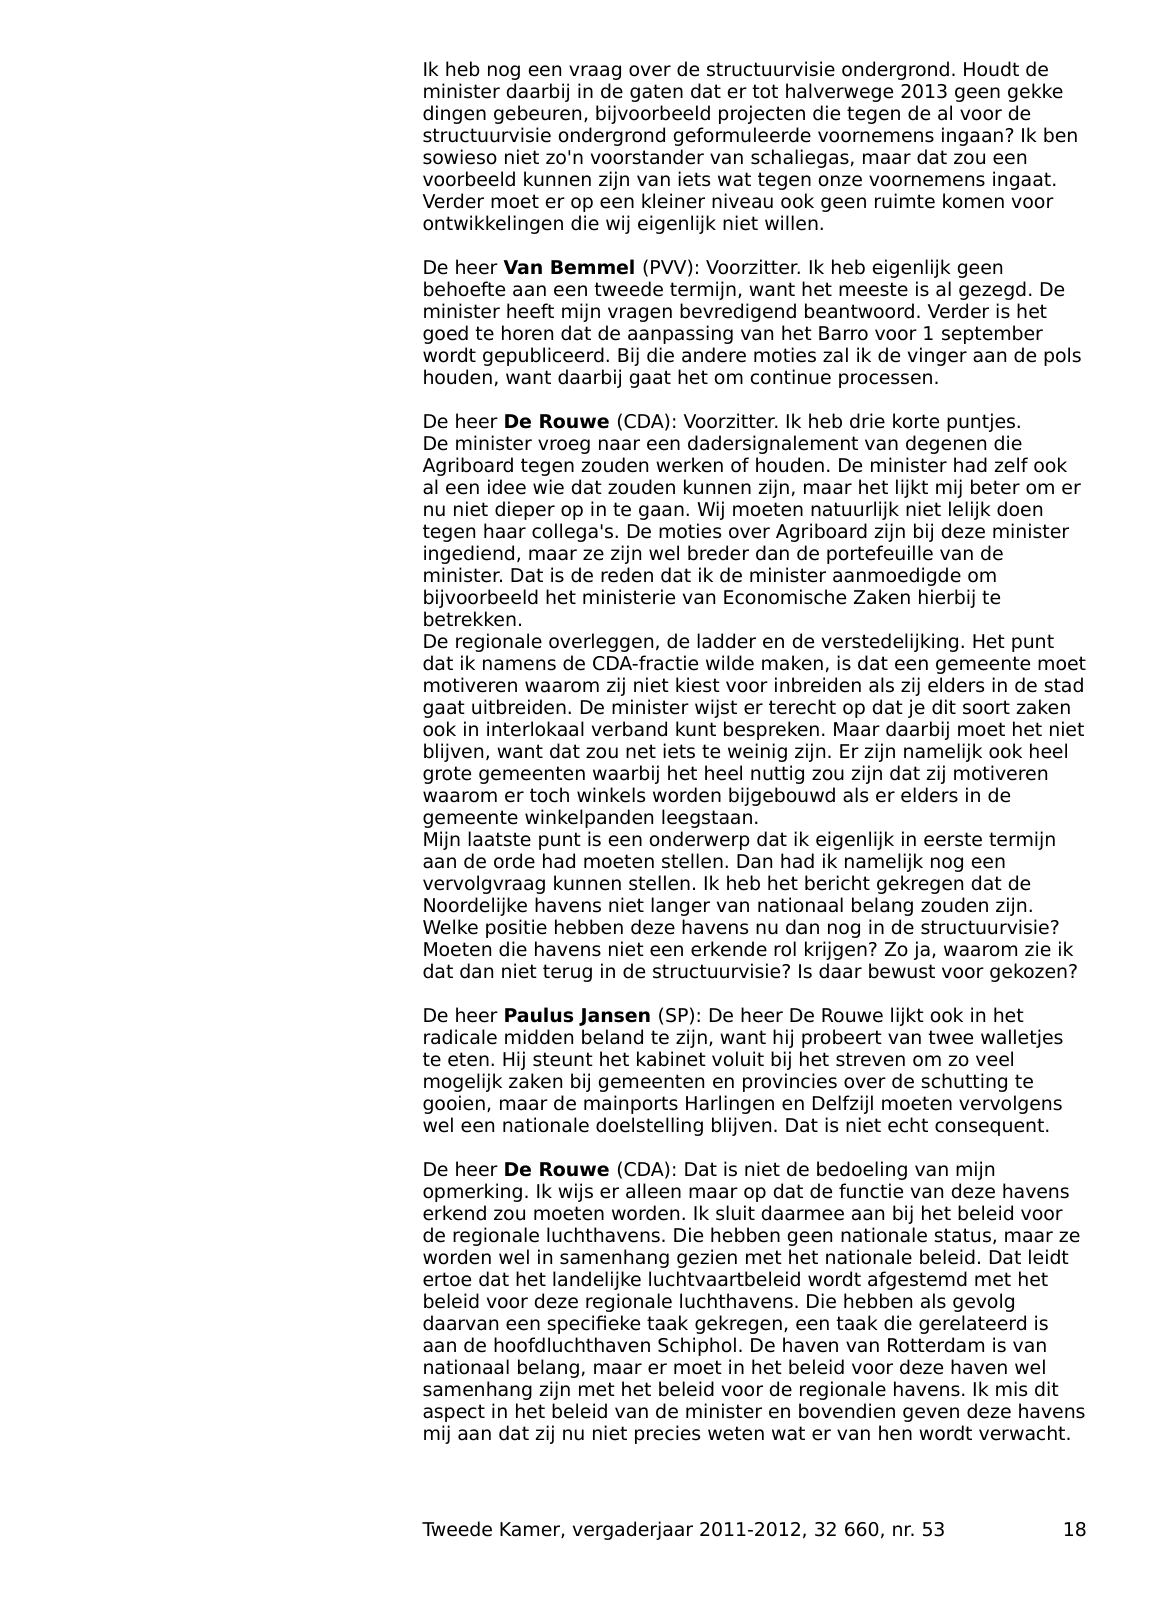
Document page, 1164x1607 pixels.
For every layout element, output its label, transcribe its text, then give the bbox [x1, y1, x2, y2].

text De heer Paulus Jansen (SP): De heer De Rouwe lijkt ook in het radicale midden beland te zijn, want hij probeert van twee walletjes te eten. Hij steunt het kabinet voluit bij het streven om zo veel mogelijk zaken bij gemeenten en provincies over de schutting te gooien, maar de mainports Harlingen en Delfzijl moeten vervolgens wel een nationale doelstelling blijven. Dat is niet echt consequent. [422, 1005, 1087, 1137]
text Mijn laatste punt is een onderwerp dat ik eigenlijk in eerste termijn aan de orde had moeten stellen. Dan had ik namelijk nog een vervolgvraag kunnen stellen. Ik heb het bericht gekregen dat de Noordelijke havens niet langer van nationaal belang zouden zijn. Welke positie hebben deze havens nu dan nog in de structuurvisie? Moeten die havens niet een erkende rol krijgen? Zo ja, waarom zie ik dat dan niet terug in de structuurvisie? Is daar bewust voor gekozen? [422, 829, 1087, 983]
text De heer De Rouwe (CDA): Dat is niet de bedoeling van mijn opmerking. Ik wijs er alleen maar op dat de functie van deze havens erkend zou moeten worden. Ik sluit daarmee aan bij het beleid voor de regionale luchthavens. Die hebben geen nationale status, maar ze worden wel in samenhang gezien met het nationale beleid. Dat leidt ertoe dat het landelijke luchtvaartbeleid wordt afgestemd met het beleid voor deze regionale luchthavens. Die hebben als gevolg daarvan een specifieke taak gekregen, een taak die gerelateerd is aan de hoofdluchthaven Schiphol. De haven van Rotterdam is van nationaal belang, maar er moet in het beleid voor deze haven wel samenhang zijn met het beleid voor de regionale havens. Ik mis dit aspect in het beleid van de minister en bovendien geven deze havens mij aan dat zij nu niet precies weten wat er van hen wordt verwacht. [422, 1159, 1087, 1444]
text De regionale overleggen, de ladder en de verstedelijking. Het punt dat ik namens de CDA-fractie wilde maken, is dat een gemeente moet motiveren waarom zij niet kiest voor inbreiden als zij elders in de stad gaat uitbreiden. De minister wijst er terecht op dat je dit soort zaken ook in interlokaal verband kunt bespreken. Maar daarbij moet het niet blijven, want dat zou net iets te weinig zijn. Er zijn namelijk ook heel grote gemeenten waarbij het heel nuttig zou zijn dat zij motiveren waarom er toch winkels worden bijgebouwd als er elders in de gemeente winkelpanden leegstaan. [422, 631, 1087, 829]
text Ik heb nog een vraag over de structuurvisie ondergrond. Houdt de minister daarbij in de gaten dat er tot halverwege 2013 geen gekke dingen gebeuren, bijvoorbeeld projecten die tegen de al voor de structuurvisie ondergrond geformuleerde voornemens ingaan? Ik ben sowieso niet zo'n voorstander van schaliegas, maar dat zou een voorbeeld kunnen zijn van iets wat tegen onze voornemens ingaat. Verder moet er op een kleiner niveau ook geen ruimte komen voor ontwikkelingen die wij eigenlijk niet willen. [422, 59, 1087, 235]
text De heer Van Bemmel (PVV): Voorzitter. Ik heb eigenlijk geen behoefte aan een tweede termijn, want het meeste is al gezegd. De minister heeft mijn vragen bevredigend beantwoord. Verder is het goed te horen dat de aanpassing van het Barro voor 1 september wordt gepubliceerd. Bij die andere moties zal ik de vinger aan de pols houden, want daarbij gaat het om continue processen. [422, 257, 1087, 389]
text De minister vroeg naar een dadersignalement van degenen die Agriboard tegen zouden werken of houden. De minister had zelf ook al een idee wie dat zouden kunnen zijn, maar het lijkt mij beter om er nu niet dieper op in te gaan. Wij moeten natuurlijk niet lelijk doen tegen haar collega's. De moties over Agriboard zijn bij deze minister ingediend, maar ze zijn wel breder dan de portefeuille van de minister. Dat is de reden dat ik de minister aanmoedigde om bijvoorbeeld het ministerie van Economische Zaken hierbij te betrekken. [422, 433, 1087, 631]
text De heer De Rouwe (CDA): Voorzitter. Ik heb drie korte puntjes. [422, 411, 1087, 433]
